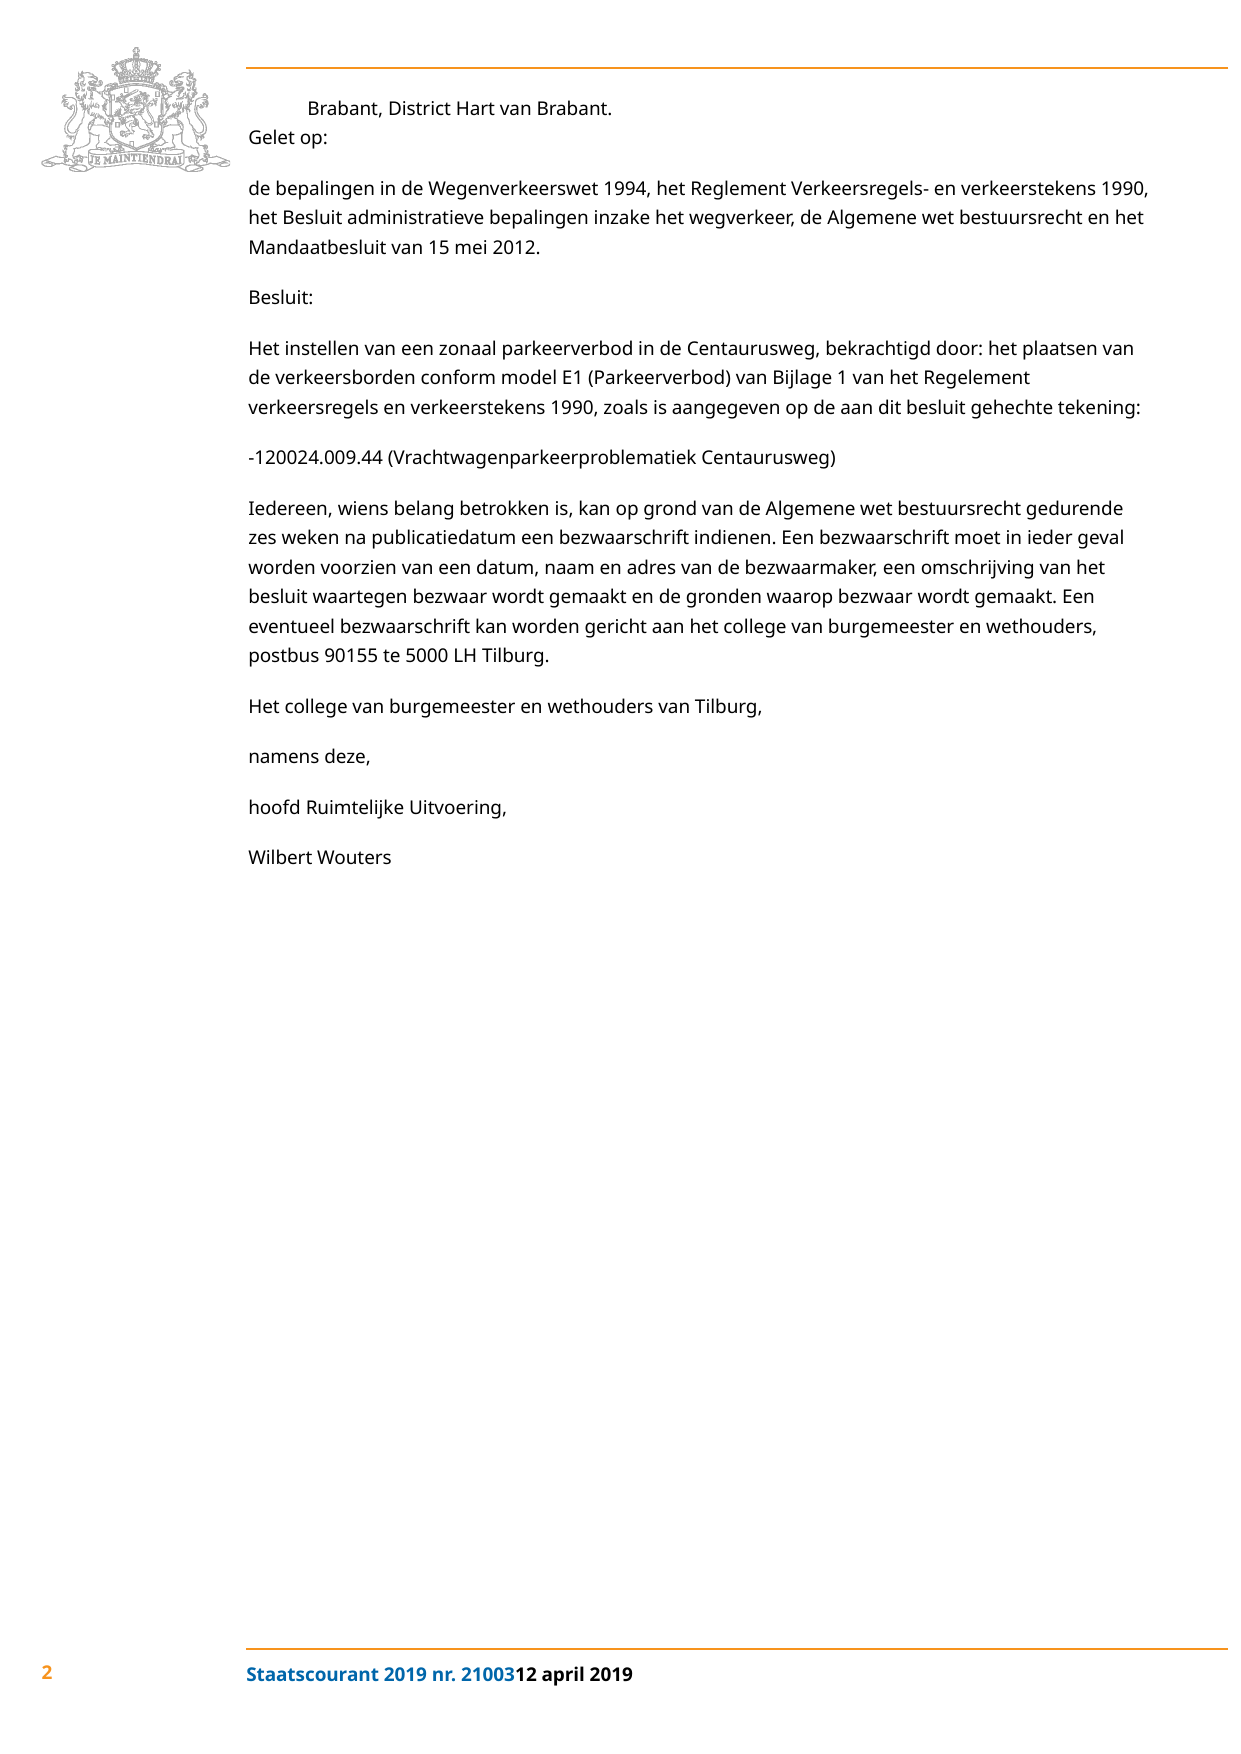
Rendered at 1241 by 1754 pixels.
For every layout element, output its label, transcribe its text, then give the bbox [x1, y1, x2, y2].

text Het instellen van een zonaal parkeerverbod in de Centaurusweg, bekrachtigd door: het plaatsen van de verkeersborden conform model E1 (Parkeerverbod) van Bijlage 1 van het Regelement verkeersregels en verkeerstekens 1990, zoals is aangegeven op de aan dit besluit gehechte tekening: [248, 335, 1152, 420]
text namens deze, [248, 743, 1152, 769]
text -120024.009.44 (Vrachtwagenparkeerproblematiek Centaurusweg) [248, 444, 1152, 470]
picture [41, 47, 231, 172]
text de bepalingen in de Wegenverkeerswet 1994, het Reglement Verkeersregels- en verkeerstekens 1990, het Besluit administratieve bepalingen inzake het wegverkeer, de Algemene wet bestuursrecht en het Mandaatbesluit van 15 mei 2012. [248, 175, 1152, 260]
text Iedereen, wiens belang betrokken is, kan op grond van de Algemene wet bestuursrecht gedurende zes weken na publicatiedatum een bezwaarschrift indienen. Een bezwaarschrift moet in ieder geval worden voorzien van een datum, naam en adres van de bezwaarmaker, een omschrijving van het besluit waartegen bezwaar wordt gemaakt en de gronden waarop bezwaar wordt gemaakt. Een eventueel bezwaarschrift kan worden gericht aan het college van burgemeester en wethouders, postbus 90155 te 5000 LH Tilburg. [248, 495, 1152, 668]
text Gelet op: [248, 124, 1152, 150]
text hoofd Ruimtelijke Uitvoering, [248, 794, 1152, 820]
text Het college van burgemeester en wethouders van Tilburg, [248, 693, 1152, 719]
list Brabant, District Hart van Brabant. [248, 95, 1152, 121]
text Besluit: [248, 284, 1152, 310]
text Wilbert Wouters [248, 844, 1152, 870]
